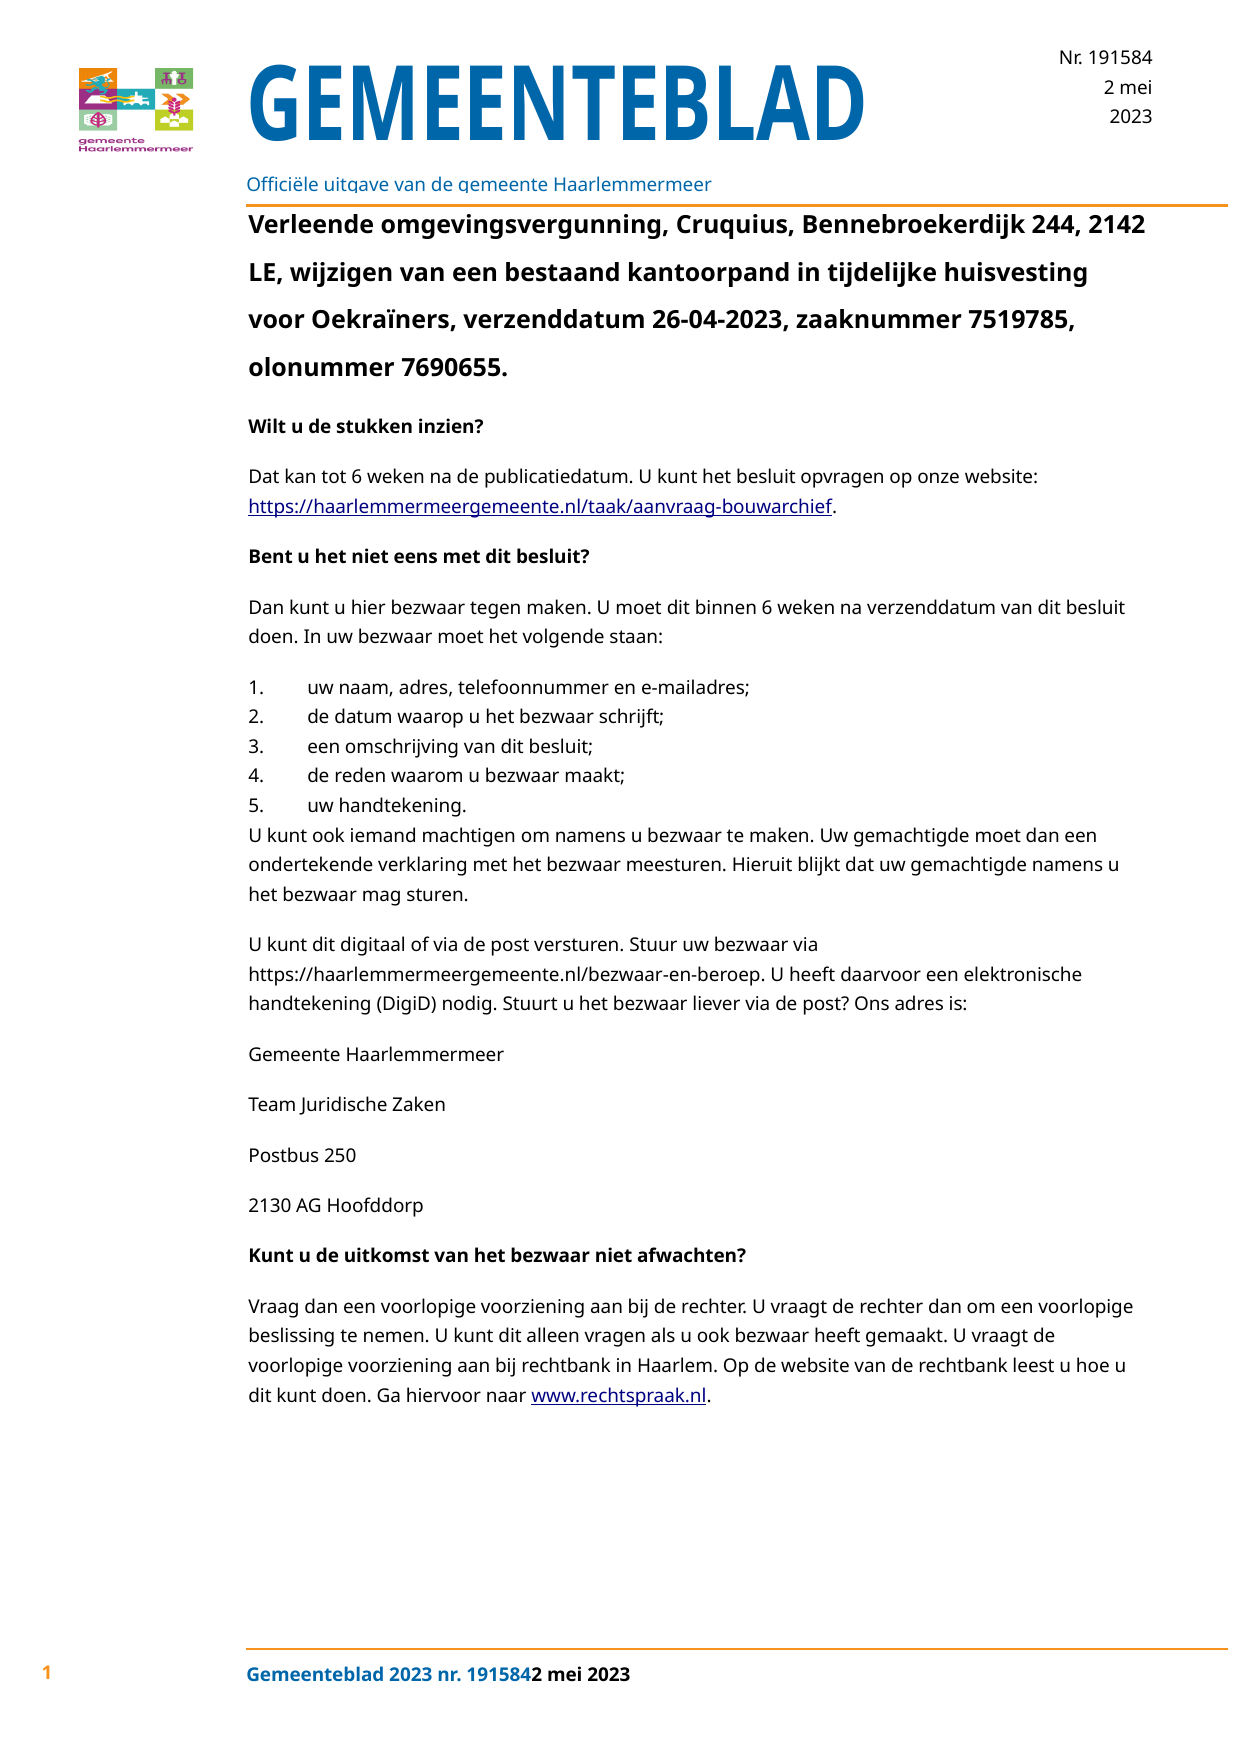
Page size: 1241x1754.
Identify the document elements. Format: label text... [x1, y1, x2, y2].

list uw handtekening. [248, 792, 1152, 818]
text Postbus 250 [248, 1142, 1152, 1168]
text Bent u het niet eens met dit besluit? [248, 543, 1152, 569]
text U kunt dit digitaal of via de post versturen. Stuur uw bezwaar via https://haarlemmermeergemeente.nl/bezwaar-en-beroep. U heeft daarvoor een elektronische handtekening (DigiD) nodig. Stuurt u het bezwaar liever via de post? Ons adres is: [248, 931, 1152, 1016]
text Dat kan tot 6 weken na de publicatiedatum. U kunt het besluit opvragen op onze website: https://haarlemmermeergemeente.nl/taak/aanvraag-bouwarchief. [248, 463, 1152, 519]
text Wilt u de stukken inzien? [248, 413, 1152, 439]
text Verleende omgevingsvergunning, Cruquius, Bennebroekerdijk 244, 2142 LE, wijzigen van een bestaand kantoorpand in tijdelijke huisvesting voor Oekraïners, verzenddatum 26-04-2023, zaaknummer 7519785, olonummer 7690655. [248, 207, 1152, 384]
text 2130 AG Hoofddorp [248, 1192, 1152, 1218]
list de reden waarom u bezwaar maakt; [248, 763, 1152, 788]
text U kunt ook iemand machtigen om namens u bezwaar te maken. Uw gemachtigde moet dan een ondertekende verklaring met het bezwaar meesturen. Hieruit blijkt dat uw gemachtigde namens u het bezwaar mag sturen. [248, 822, 1152, 907]
text Gemeente Haarlemmermeer [248, 1041, 1152, 1067]
text Dan kunt u hier bezwaar tegen maken. U moet dit binnen 6 weken na verzenddatum van dit besluit doen. In uw bezwaar moet het volgende staan: [248, 594, 1152, 649]
picture [41, 47, 231, 172]
text Team Juridische Zaken [248, 1091, 1152, 1117]
list de datum waarop u het bezwaar schrijft; [248, 703, 1152, 729]
text Vraag dan een voorlopige voorziening aan bij de rechter. U vraagt de rechter dan om een voorlopige beslissing te nemen. U kunt dit alleen vragen als u ook bezwaar heeft gemaakt. U vraagt de voorlopige voorziening aan bij rechtbank in Haarlem. Op de website van de rechtbank leest u hoe u dit kunt doen. Ga hiervoor naar www.rechtspraak.nl. [248, 1293, 1152, 1408]
list uw naam, adres, telefoonnummer en e-mailadres; [248, 674, 1152, 700]
list een omschrijving van dit besluit; [248, 733, 1152, 759]
text Kunt u de uitkomst van het bezwaar niet afwachten? [248, 1243, 1152, 1268]
